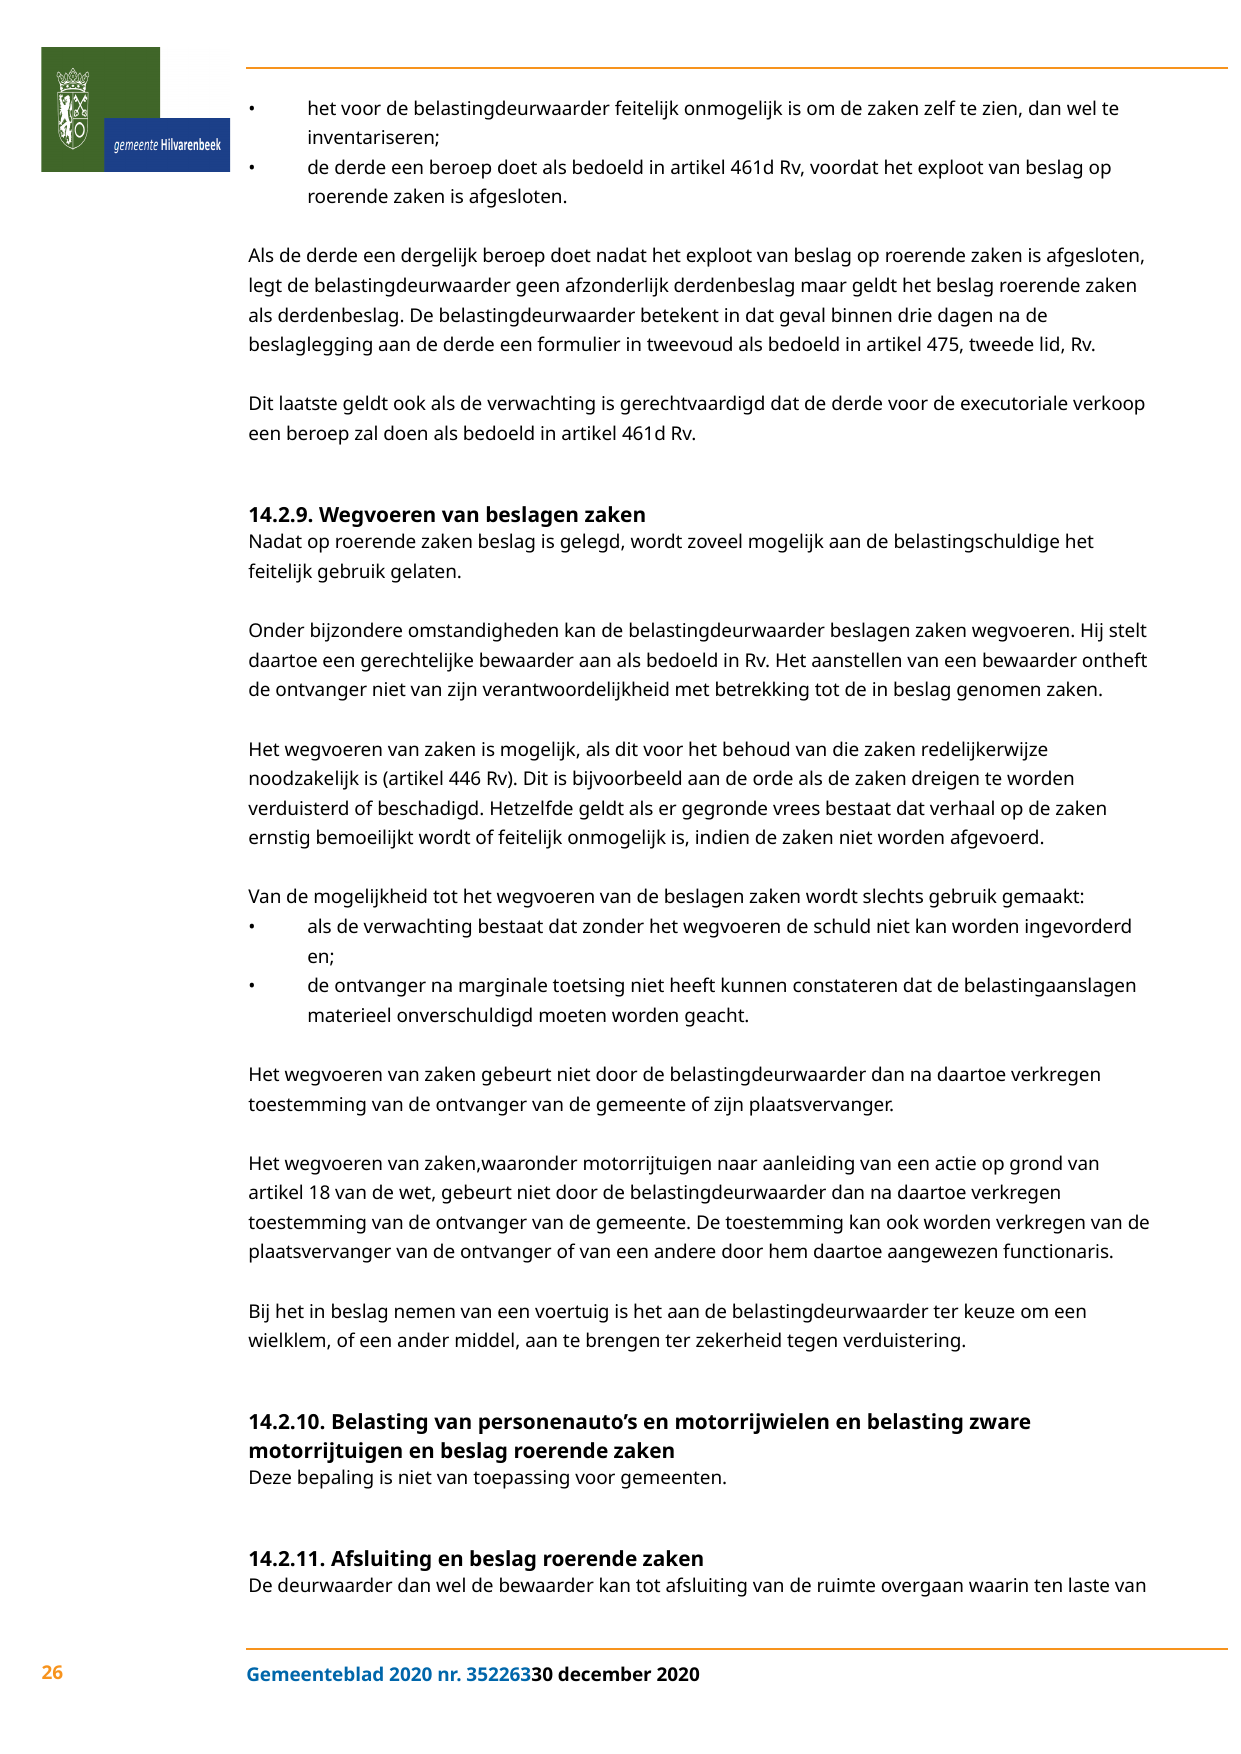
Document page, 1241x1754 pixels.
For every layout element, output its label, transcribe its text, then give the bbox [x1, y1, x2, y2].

list als de verwachting bestaat dat zonder het wegvoeren de schuld niet kan worden ingevorderd en; [248, 913, 1152, 968]
list het voor de belastingdeurwaarder feitelijk onmogelijk is om de zaken zelf te zien, dan wel te inventariseren; [248, 95, 1152, 150]
text Dit laatste geldt ook als de verwachting is gerechtvaardigd dat de derde voor de executoriale verkoop een beroep zal doen als bedoeld in artikel 461d Rv. [248, 391, 1152, 446]
text Als de derde een dergelijk beroep doet nadat het exploot van beslag op roerende zaken is afgesloten, legt de belastingdeurwaarder geen afzonderlijk derdenbeslag maar geldt het beslag roerende zaken als derdenbeslag. De belastingdeurwaarder betekent in dat geval binnen drie dagen na de beslaglegging aan de derde een formulier in tweevoud als bedoeld in artikel 475, tweede lid, Rv. [248, 243, 1152, 357]
text Van de mogelijkheid tot het wegvoeren van de beslagen zaken wordt slechts gebruik gemaakt: [248, 884, 1152, 909]
text 14.2.9. Wegvoeren van beslagen zaken [248, 500, 1152, 529]
text Het wegvoeren van zaken is mogelijk, als dit voor het behoud van die zaken redelijkerwijze noodzakelijk is (artikel 446 Rv). Dit is bijvoorbeeld aan de orde als de zaken dreigen te worden verduisterd of beschadigd. Hetzelfde geldt als er gegronde vrees bestaat dat verhaal op de zaken ernstig bemoeilijkt wordt of feitelijk onmogelijk is, indien de zaken niet worden afgevoerd. [248, 736, 1152, 850]
text Bij het in beslag nemen van een voertuig is het aan de belastingdeurwaarder ter keuze om een wielklem, of een ander middel, aan te brengen ter zekerheid tegen verduistering. [248, 1298, 1152, 1353]
list de ontvanger na marginale toetsing niet heeft kunnen constateren dat de belastingaanslagen materieel onverschuldigd moeten worden geacht. [248, 972, 1152, 1028]
text Het wegvoeren van zaken,waaronder motorrijtuigen naar aanleiding van een actie op grond van artikel 18 van de wet, gebeurt niet door de belastingdeurwaarder dan na daartoe verkregen toestemming van de ontvanger van de gemeente. De toestemming kan ook worden verkregen van de plaatsvervanger van de ontvanger of van een andere door hem daartoe aangewezen functionaris. [248, 1150, 1152, 1264]
list de derde een beroep doet als bedoeld in artikel 461d Rv, voordat het exploot van beslag op roerende zaken is afgesloten. [248, 154, 1152, 209]
text Onder bijzondere omstandigheden kan de belastingdeurwaarder beslagen zaken wegvoeren. Hij stelt daartoe een gerechtelijke bewaarder aan als bedoeld in Rv. Het aanstellen van een bewaarder ontheft de ontvanger niet van zijn verantwoordelijkheid met betrekking tot de in beslag genomen zaken. [248, 617, 1152, 702]
picture [41, 47, 231, 172]
text De deurwaarder dan wel de bewaarder kan tot afsluiting van de ruimte overgaan waarin ten laste van [248, 1573, 1152, 1598]
text Deze bepaling is niet van toepassing voor gemeenten. [248, 1464, 1152, 1490]
text 14.2.11. Afsluiting en beslag roerende zaken [248, 1544, 1152, 1573]
text 14.2.10. Belasting van personenauto’s en motorrijwielen en belasting zware motorrijtuigen en beslag roerende zaken [248, 1407, 1152, 1464]
text Het wegvoeren van zaken gebeurt niet door de belastingdeurwaarder dan na daartoe verkregen toestemming van de ontvanger van de gemeente of zijn plaatsvervanger. [248, 1061, 1152, 1116]
text Nadat op roerende zaken beslag is gelegd, wordt zoveel mogelijk aan de belastingschuldige het feitelijk gebruik gelaten. [248, 529, 1152, 584]
